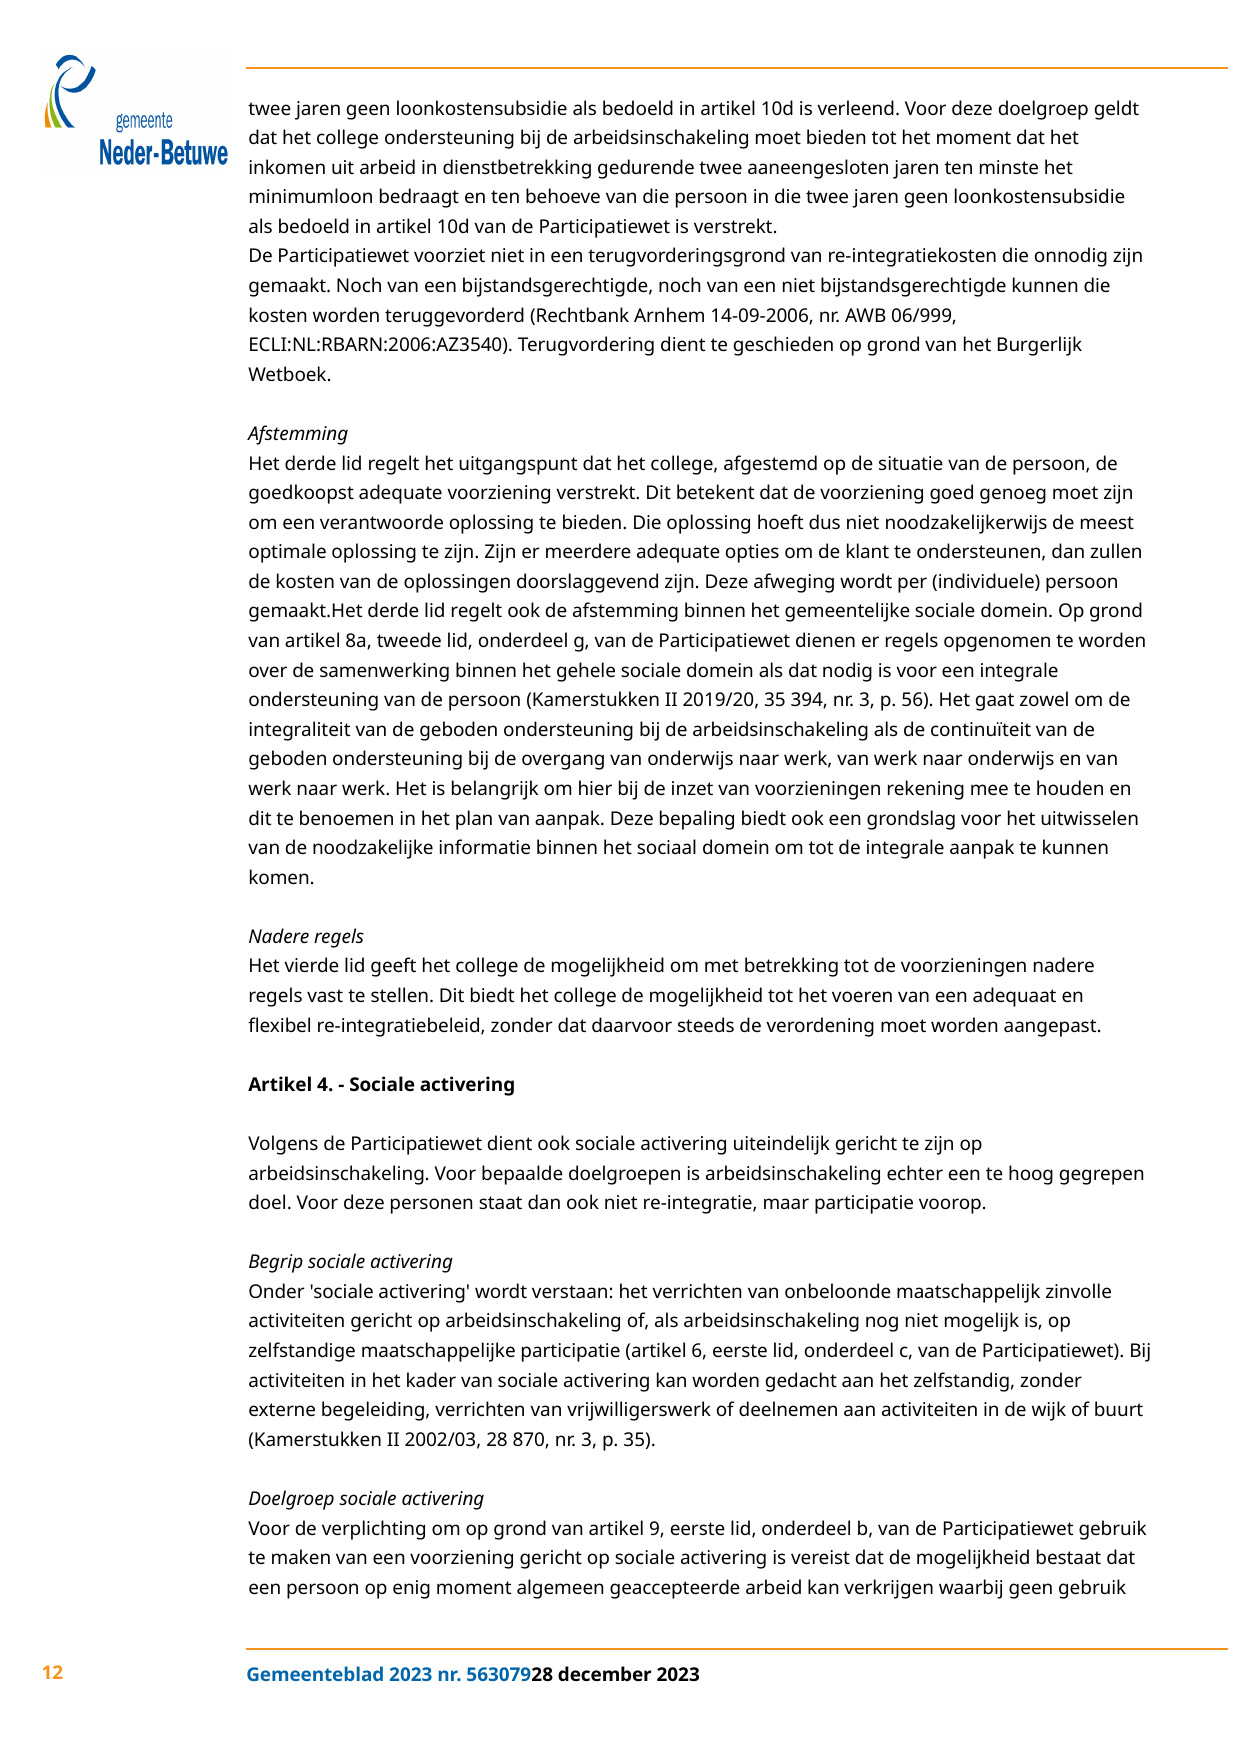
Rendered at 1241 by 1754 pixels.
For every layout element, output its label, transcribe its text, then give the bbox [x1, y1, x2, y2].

text Afstemming [248, 420, 1152, 446]
text Artikel 4. - Sociale activering [248, 1071, 1152, 1097]
text Nadere regels [248, 923, 1152, 949]
text Volgens de Participatiewet dient ook sociale activering uiteindelijk gericht te zijn op arbeidsinschakeling. Voor bepaalde doelgroepen is arbeidsinschakeling echter een te hoog gegrepen doel. Voor deze personen staat dan ook niet re-integratie, maar participatie voorop. [248, 1130, 1152, 1215]
text twee jaren geen loonkostensubsidie als bedoeld in artikel 10d is verleend. Voor deze doelgroep geldt dat het college ondersteuning bij de arbeidsinschakeling moet bieden tot het moment dat het inkomen uit arbeid in dienstbetrekking gedurende twee aaneengesloten jaren ten minste het minimumloon bedraagt en ten behoeve van die persoon in die twee jaren geen loonkostensubsidie als bedoeld in artikel 10d van de Participatiewet is verstrekt. [248, 95, 1152, 239]
picture [41, 47, 231, 172]
text Voor de verplichting om op grond van artikel 9, eerste lid, onderdeel b, van de Participatiewet gebruik te maken van een voorziening gericht op sociale activering is vereist dat de mogelijkheid bestaat dat een persoon op enig moment algemeen geaccepteerde arbeid kan verkrijgen waarbij geen gebruik [248, 1515, 1152, 1600]
text Onder 'sociale activering' wordt verstaan: het verrichten van onbeloonde maatschappelijk zinvolle activiteiten gericht op arbeidsinschakeling of, als arbeidsinschakeling nog niet mogelijk is, op zelfstandige maatschappelijke participatie (artikel 6, eerste lid, onderdeel c, van de Participatiewet). Bij activiteiten in het kader van sociale activering kan worden gedacht aan het zelfstandig, zonder externe begeleiding, verrichten van vrijwilligerswerk of deelnemen aan activiteiten in de wijk of buurt (Kamerstukken II 2002/03, 28 870, nr. 3, p. 35). [248, 1278, 1152, 1452]
text Doelgroep sociale activering [248, 1485, 1152, 1511]
text Het derde lid regelt het uitgangspunt dat het college, afgestemd op de situatie van de persoon, de goedkoopst adequate voorziening verstrekt. Dit betekent dat de voorziening goed genoeg moet zijn om een verantwoorde oplossing te bieden. Die oplossing hoeft dus niet noodzakelijkerwijs de meest optimale oplossing te zijn. Zijn er meerdere adequate opties om de klant te ondersteunen, dan zullen de kosten van de oplossingen doorslaggevend zijn. Deze afweging wordt per (individuele) persoon gemaakt.Het derde lid regelt ook de afstemming binnen het gemeentelijke sociale domein. Op grond van artikel 8a, tweede lid, onderdeel g, van de Participatiewet dienen er regels opgenomen te worden over de samenwerking binnen het gehele sociale domein als dat nodig is voor een integrale ondersteuning van de persoon (Kamerstukken II 2019/20, 35 394, nr. 3, p. 56). Het gaat zowel om de integraliteit van de geboden ondersteuning bij de arbeidsinschakeling als de continuïteit van de geboden ondersteuning bij de overgang van onderwijs naar werk, van werk naar onderwijs en van werk naar werk. Het is belangrijk om hier bij de inzet van voorzieningen rekening mee te houden en dit te benoemen in het plan van aanpak. Deze bepaling biedt ook een grondslag voor het uitwisselen van de noodzakelijke informatie binnen het sociaal domein om tot de integrale aanpak te kunnen komen. [248, 450, 1152, 890]
text Het vierde lid geeft het college de mogelijkheid om met betrekking tot de voorzieningen nadere regels vast te stellen. Dit biedt het college de mogelijkheid tot het voeren van een adequaat en flexibel re-integratiebeleid, zonder dat daarvoor steeds de verordening moet worden aangepast. [248, 953, 1152, 1038]
text De Participatiewet voorziet niet in een terugvorderingsgrond van re-integratiekosten die onnodig zijn gemaakt. Noch van een bijstandsgerechtigde, noch van een niet bijstandsgerechtigde kunnen die kosten worden teruggevorderd (Rechtbank Arnhem 14-09-2006, nr. AWB 06/999, ECLI:NL:RBARN:2006:AZ3540). Terugvordering dient te geschieden op grond van het Burgerlijk Wetboek. [248, 243, 1152, 387]
text Begrip sociale activering [248, 1248, 1152, 1274]
